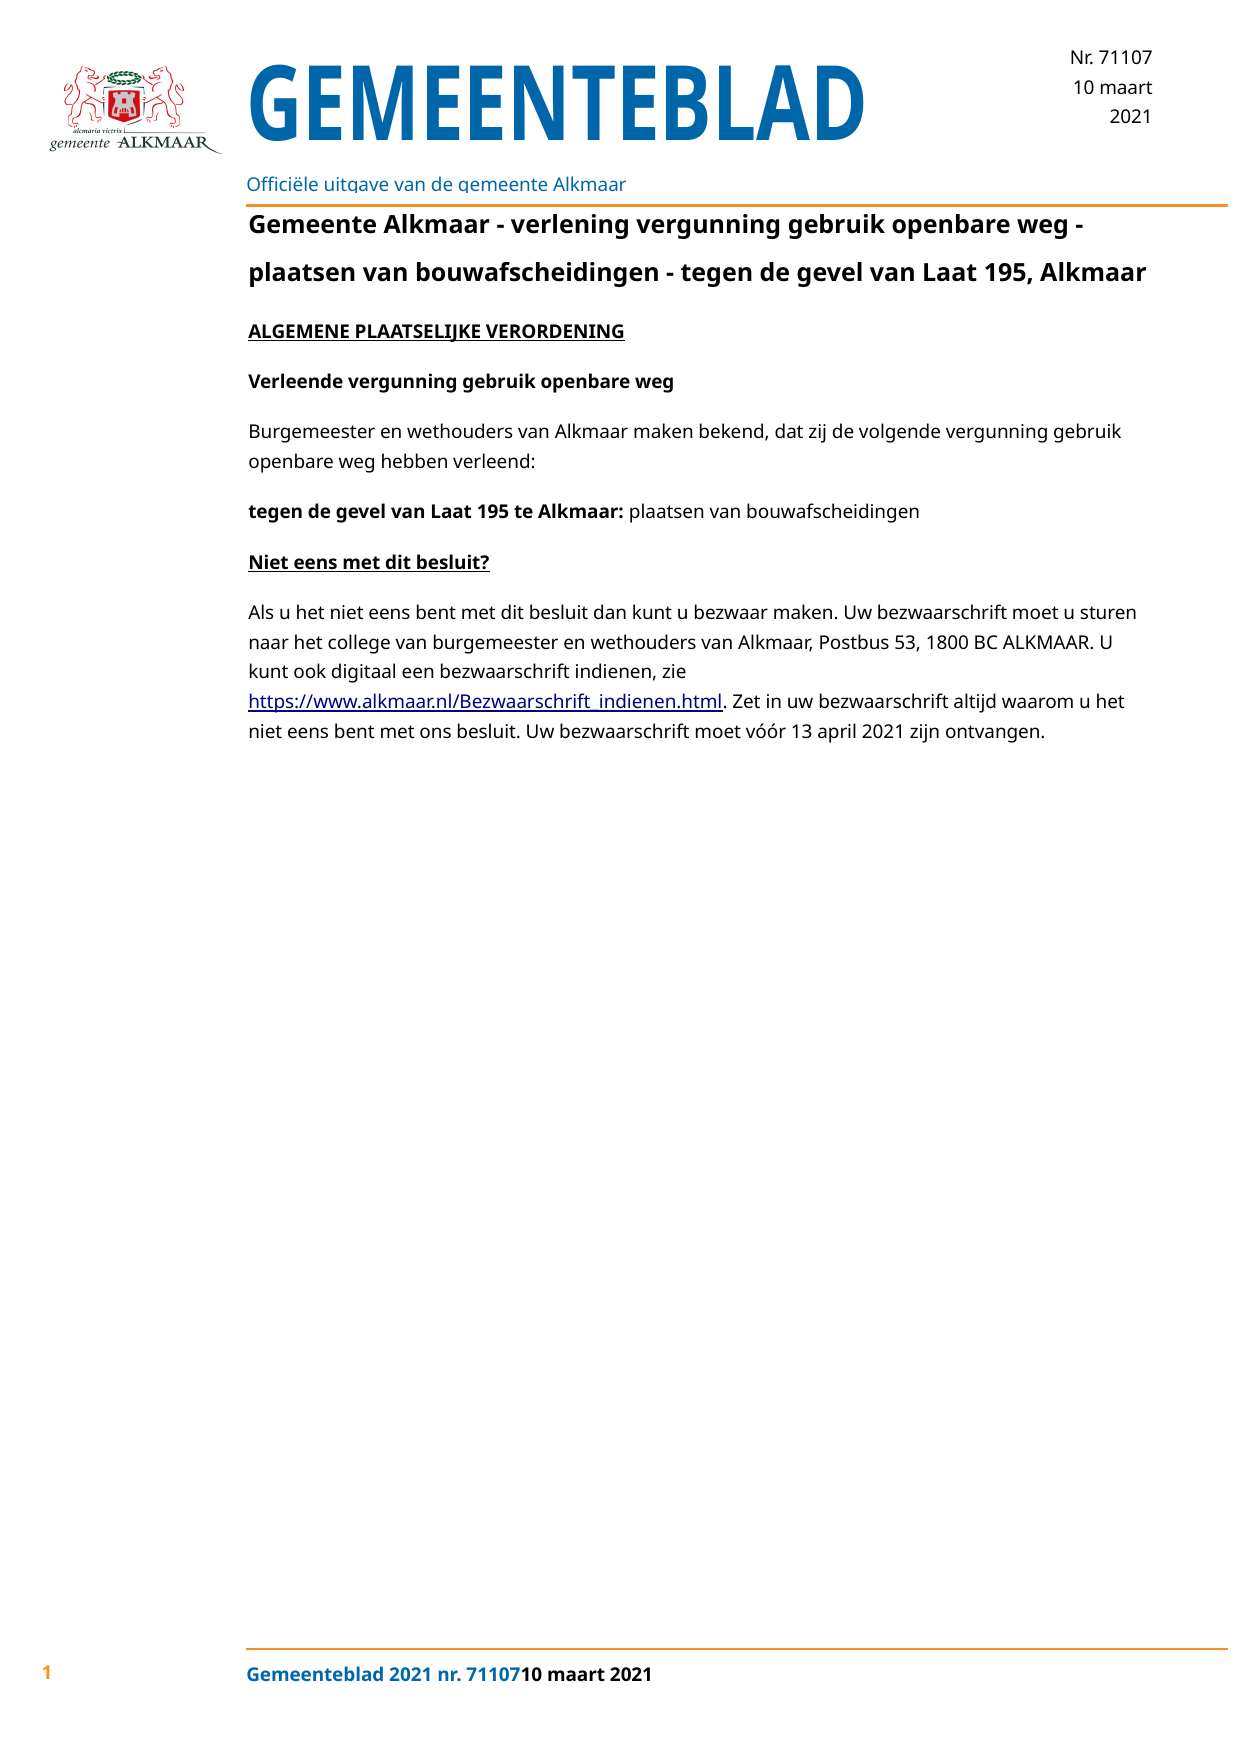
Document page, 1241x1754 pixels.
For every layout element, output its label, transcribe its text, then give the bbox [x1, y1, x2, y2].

text Als u het niet eens bent met dit besluit dan kunt u bezwaar maken. Uw bezwaarschrift moet u sturen naar het college van burgemeester en wethouders van Alkmaar, Postbus 53, 1800 BC ALKMAAR. U kunt ook digitaal een bezwaarschrift indienen, zie https://www.alkmaar.nl/Bezwaarschrift_indienen.html. Zet in uw bezwaarschrift altijd waarom u het niet eens bent met ons besluit. Uw bezwaarschrift moet vóór 13 april 2021 zijn ontvangen. [248, 599, 1152, 744]
text tegen de gevel van Laat 195 te Alkmaar: plaatsen van bouwafscheidingen [248, 499, 1152, 524]
text Verleende vergunning gebruik openbare weg [248, 368, 1152, 394]
text ALGEMENE PLAATSELIJKE VERORDENING [248, 318, 1152, 344]
text Burgemeester en wethouders van Alkmaar maken bekend, dat zij de volgende vergunning gebruik openbare weg hebben verleend: [248, 419, 1152, 474]
picture [41, 47, 231, 172]
text Niet eens met dit besluit? [248, 549, 1152, 575]
text Gemeente Alkmaar - verlening vergunning gebruik openbare weg - plaatsen van bouwafscheidingen - tegen de gevel van Laat 195, Alkmaar [248, 207, 1152, 288]
